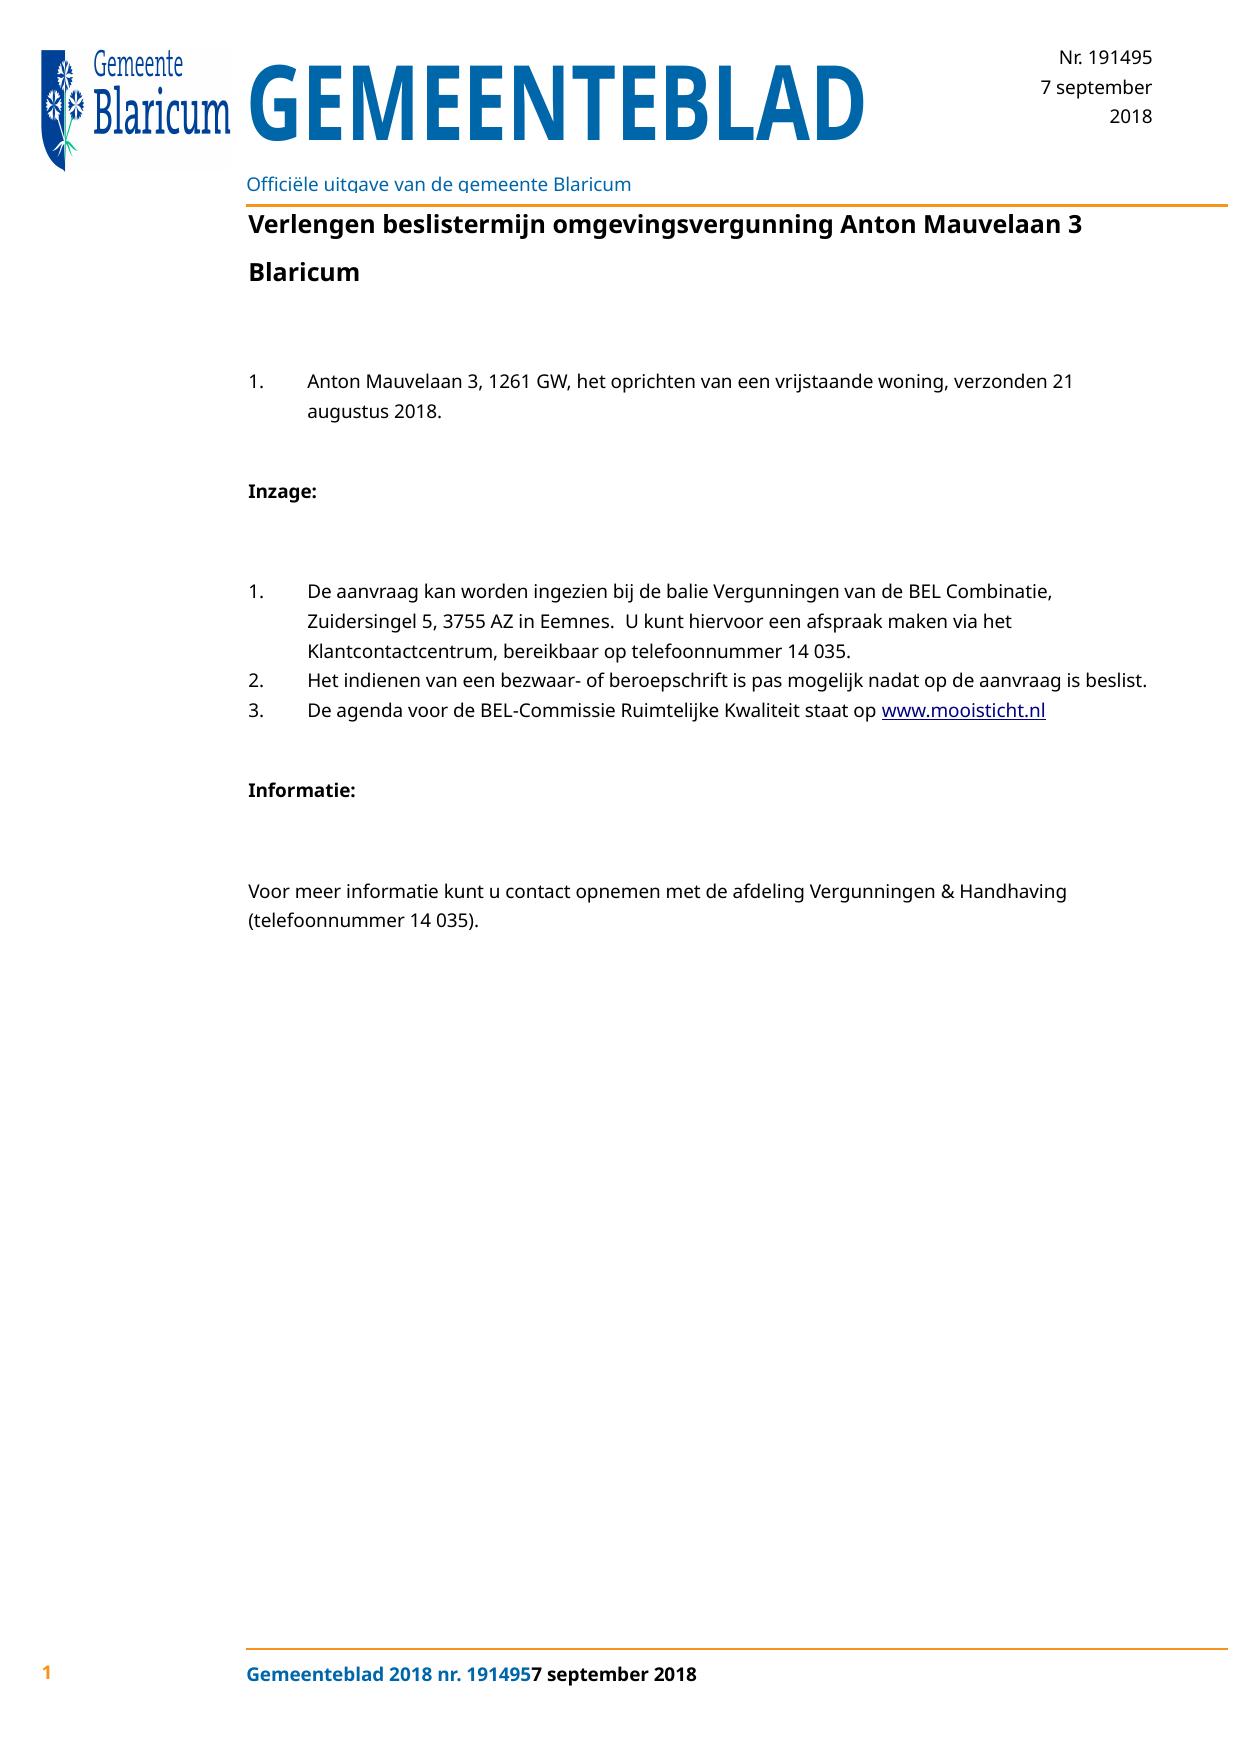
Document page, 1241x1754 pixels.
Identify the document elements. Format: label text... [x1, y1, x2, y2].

list De aanvraag kan worden ingezien bij de balie Vergunningen van de BEL Combinatie, Zuidersingel 5, 3755 AZ in Eemnes. U kunt hiervoor een afspraak maken via het Klantcontactcentrum, bereikbaar op telefoonnummer 14 035. [248, 579, 1152, 664]
picture [41, 47, 231, 172]
text Verlengen beslistermijn omgevingsvergunning Anton Mauvelaan 3 Blaricum [248, 207, 1152, 288]
text Voor meer informatie kunt u contact opnemen met de afdeling Vergunningen & Handhaving (telefoonnummer 14 035). [248, 878, 1152, 933]
text Informatie: [248, 777, 1152, 803]
text Inzage: [248, 478, 1152, 504]
list Het indienen van een bezwaar- of beroepschrift is pas mogelijk nadat op de aanvraag is beslist. [248, 667, 1152, 693]
list Anton Mauvelaan 3, 1261 GW, het oprichten van een vrijstaande woning, verzonden 21 augustus 2018. [248, 368, 1152, 424]
list De agenda voor de BEL-Commissie Ruimtelijke Kwaliteit staat op www.mooisticht.nl [248, 697, 1152, 723]
